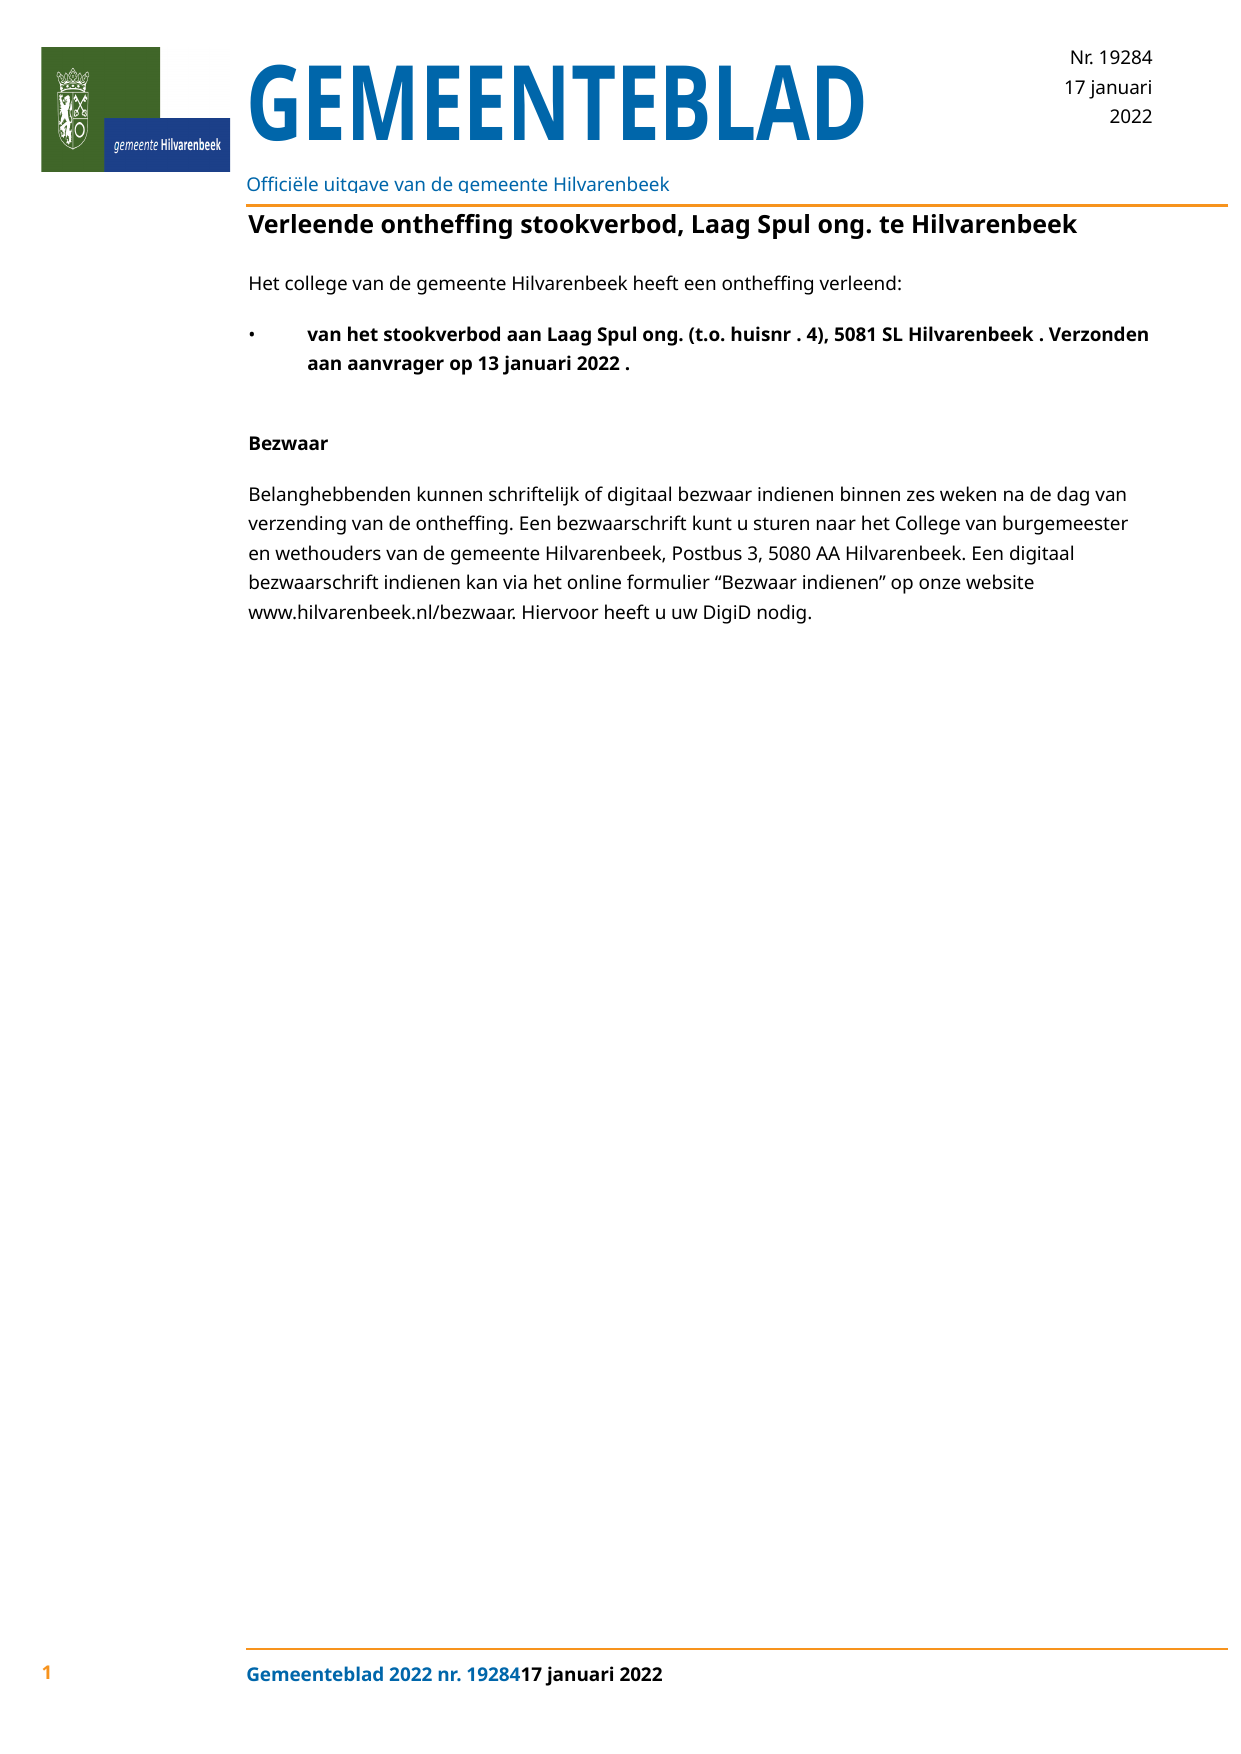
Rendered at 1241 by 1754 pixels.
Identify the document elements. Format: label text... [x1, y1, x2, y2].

text Bezwaar [248, 430, 1152, 456]
list van het stookverbod aan Laag Spul ong. (t.o. huisnr . 4), 5081 SL Hilvarenbeek . Verzonden aan aanvrager op 13 januari 2022 . [248, 321, 1152, 376]
text Het college van de gemeente Hilvarenbeek heeft een ontheffing verleend: [248, 270, 1152, 296]
text Belanghebbenden kunnen schriftelijk of digitaal bezwaar indienen binnen zes weken na de dag van verzending van de ontheffing. Een bezwaarschrift kunt u sturen naar het College van burgemeester en wethouders van de gemeente Hilvarenbeek, Postbus 3, 5080 AA Hilvarenbeek. Een digitaal bezwaarschrift indienen kan via het online formulier “Bezwaar indienen” op onze website www.hilvarenbeek.nl/bezwaar. Hiervoor heeft u uw DigiD nodig. [248, 481, 1152, 625]
text Verleende ontheffing stookverbod, Laag Spul ong. te Hilvarenbeek [248, 207, 1152, 241]
picture [41, 47, 231, 172]
